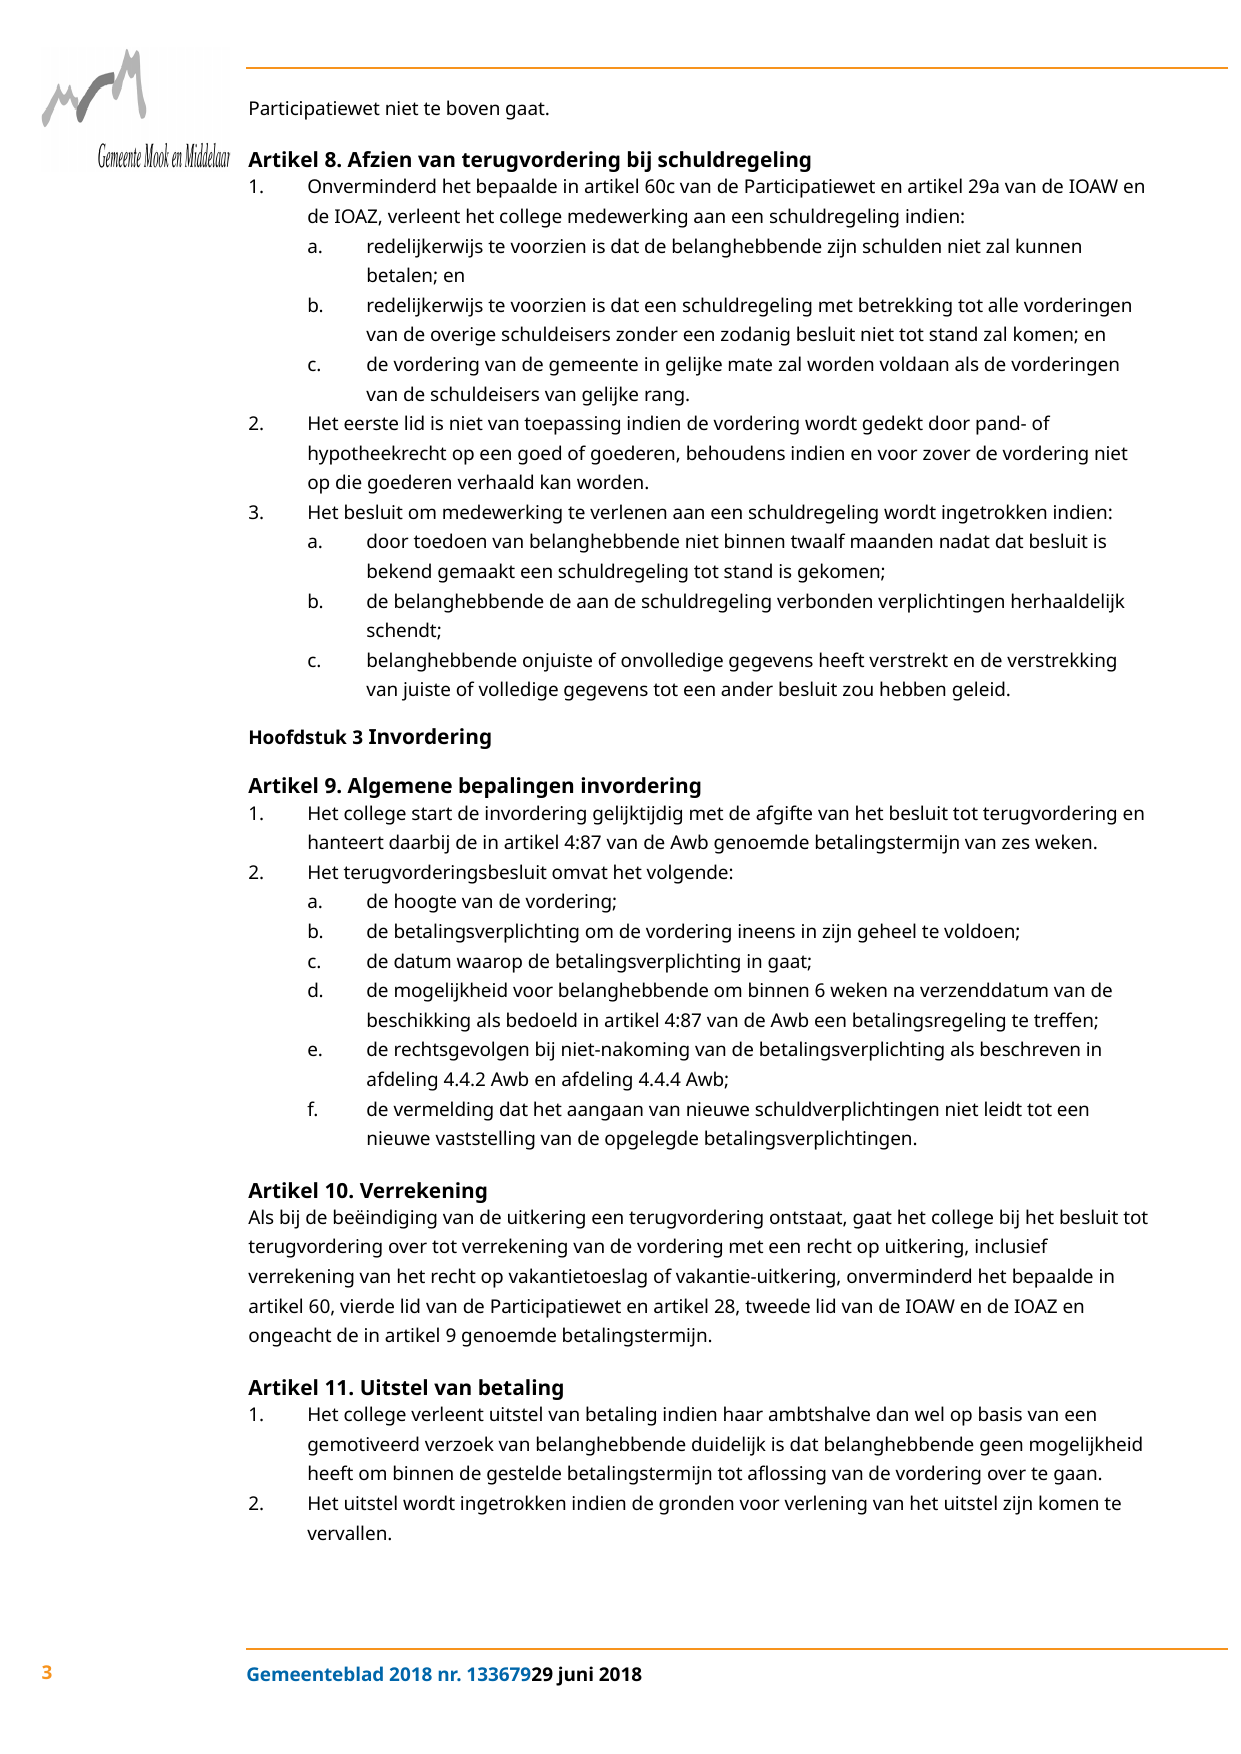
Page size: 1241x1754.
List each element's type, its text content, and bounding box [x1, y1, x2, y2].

list de rechtsgevolgen bij niet-nakoming van de betalingsverplichting als beschreven in afdeling 4.4.2 Awb en afdeling 4.4.4 Awb; [307, 1037, 1152, 1092]
text Hoofdstuk 3 Invordering [248, 722, 1152, 751]
list Het uitstel wordt ingetrokken indien de gronden voor verlening van het uitstel zijn komen te vervallen. [248, 1490, 1152, 1545]
list Het college verleent uitstel van betaling indien haar ambtshalve dan wel op basis van een gemotiveerd verzoek van belanghebbende duidelijk is dat belanghebbende geen mogelijkheid heeft om binnen de gestelde betalingstermijn tot aflossing van de vordering over te gaan. [248, 1401, 1152, 1486]
list Het college start de invordering gelijktijdig met de afgifte van het besluit tot terugvordering en hanteert daarbij de in artikel 4:87 van de Awb genoemde betalingstermijn van zes weken. [248, 800, 1152, 855]
text Artikel 8. Afzien van terugvordering bij schuldregeling [248, 145, 1152, 174]
list de vermelding dat het aangaan van nieuwe schuldverplichtingen niet leidt tot een nieuwe vaststelling van de opgelegde betalingsverplichtingen. [307, 1096, 1152, 1151]
list Het terugvorderingsbesluit omvat het volgende: [248, 859, 1152, 885]
list belanghebbende onjuiste of onvolledige gegevens heeft verstrekt en de verstrekking van juiste of volledige gegevens tot een ander besluit zou hebben geleid. [307, 647, 1152, 702]
list redelijkerwijs te voorzien is dat een schuldregeling met betrekking tot alle vorderingen van de overige schuldeisers zonder een zodanig besluit niet tot stand zal komen; en [307, 292, 1152, 347]
text Als bij de beëindiging van de uitkering een terugvordering ontstaat, gaat het college bij het besluit tot terugvordering over tot verrekening van de vordering met een recht op uitkering, inclusief verrekening van het recht op vakantietoeslag of vakantie-uitkering, onverminderd het bepaalde in artikel 60, vierde lid van de Participatiewet en artikel 28, tweede lid van de IOAW en de IOAZ en ongeacht de in artikel 9 genoemde betalingstermijn. [248, 1204, 1152, 1348]
list de datum waarop de betalingsverplichting in gaat; [307, 948, 1152, 973]
list redelijkerwijs te voorzien is dat de belanghebbende zijn schulden niet zal kunnen betalen; en [307, 233, 1152, 288]
list door toedoen van belanghebbende niet binnen twaalf maanden nadat dat besluit is bekend gemaakt een schuldregeling tot stand is gekomen; [307, 529, 1152, 584]
text Participatiewet niet te boven gaat. [248, 95, 1152, 121]
text Artikel 9. Algemene bepalingen invordering [248, 771, 1152, 800]
list Onverminderd het bepaalde in artikel 60c van de Participatiewet en artikel 29a van de IOAW en de IOAZ, verleent het college medewerking aan een schuldregeling indien: [248, 174, 1152, 229]
text Artikel 10. Verrekening [248, 1176, 1152, 1204]
list de belanghebbende de aan de schuldregeling verbonden verplichtingen herhaaldelijk schendt; [307, 588, 1152, 643]
list de hoogte van de vordering; [307, 889, 1152, 914]
text Artikel 11. Uitstel van betaling [248, 1373, 1152, 1401]
list Het eerste lid is niet van toepassing indien de vordering wordt gedekt door pand- of hypotheekrecht op een goed of goederen, behoudens indien en voor zover de vordering niet op die goederen verhaald kan worden. [248, 410, 1152, 495]
list de vordering van de gemeente in gelijke mate zal worden voldaan als de vorderingen van de schuldeisers van gelijke rang. [307, 351, 1152, 406]
picture [41, 47, 231, 172]
list de betalingsverplichting om de vordering ineens in zijn geheel te voldoen; [307, 918, 1152, 944]
list de mogelijkheid voor belanghebbende om binnen 6 weken na verzenddatum van de beschikking als bedoeld in artikel 4:87 van de Awb een betalingsregeling te treffen; [307, 977, 1152, 1033]
list Het besluit om medewerking te verlenen aan een schuldregeling wordt ingetrokken indien: [248, 499, 1152, 525]
